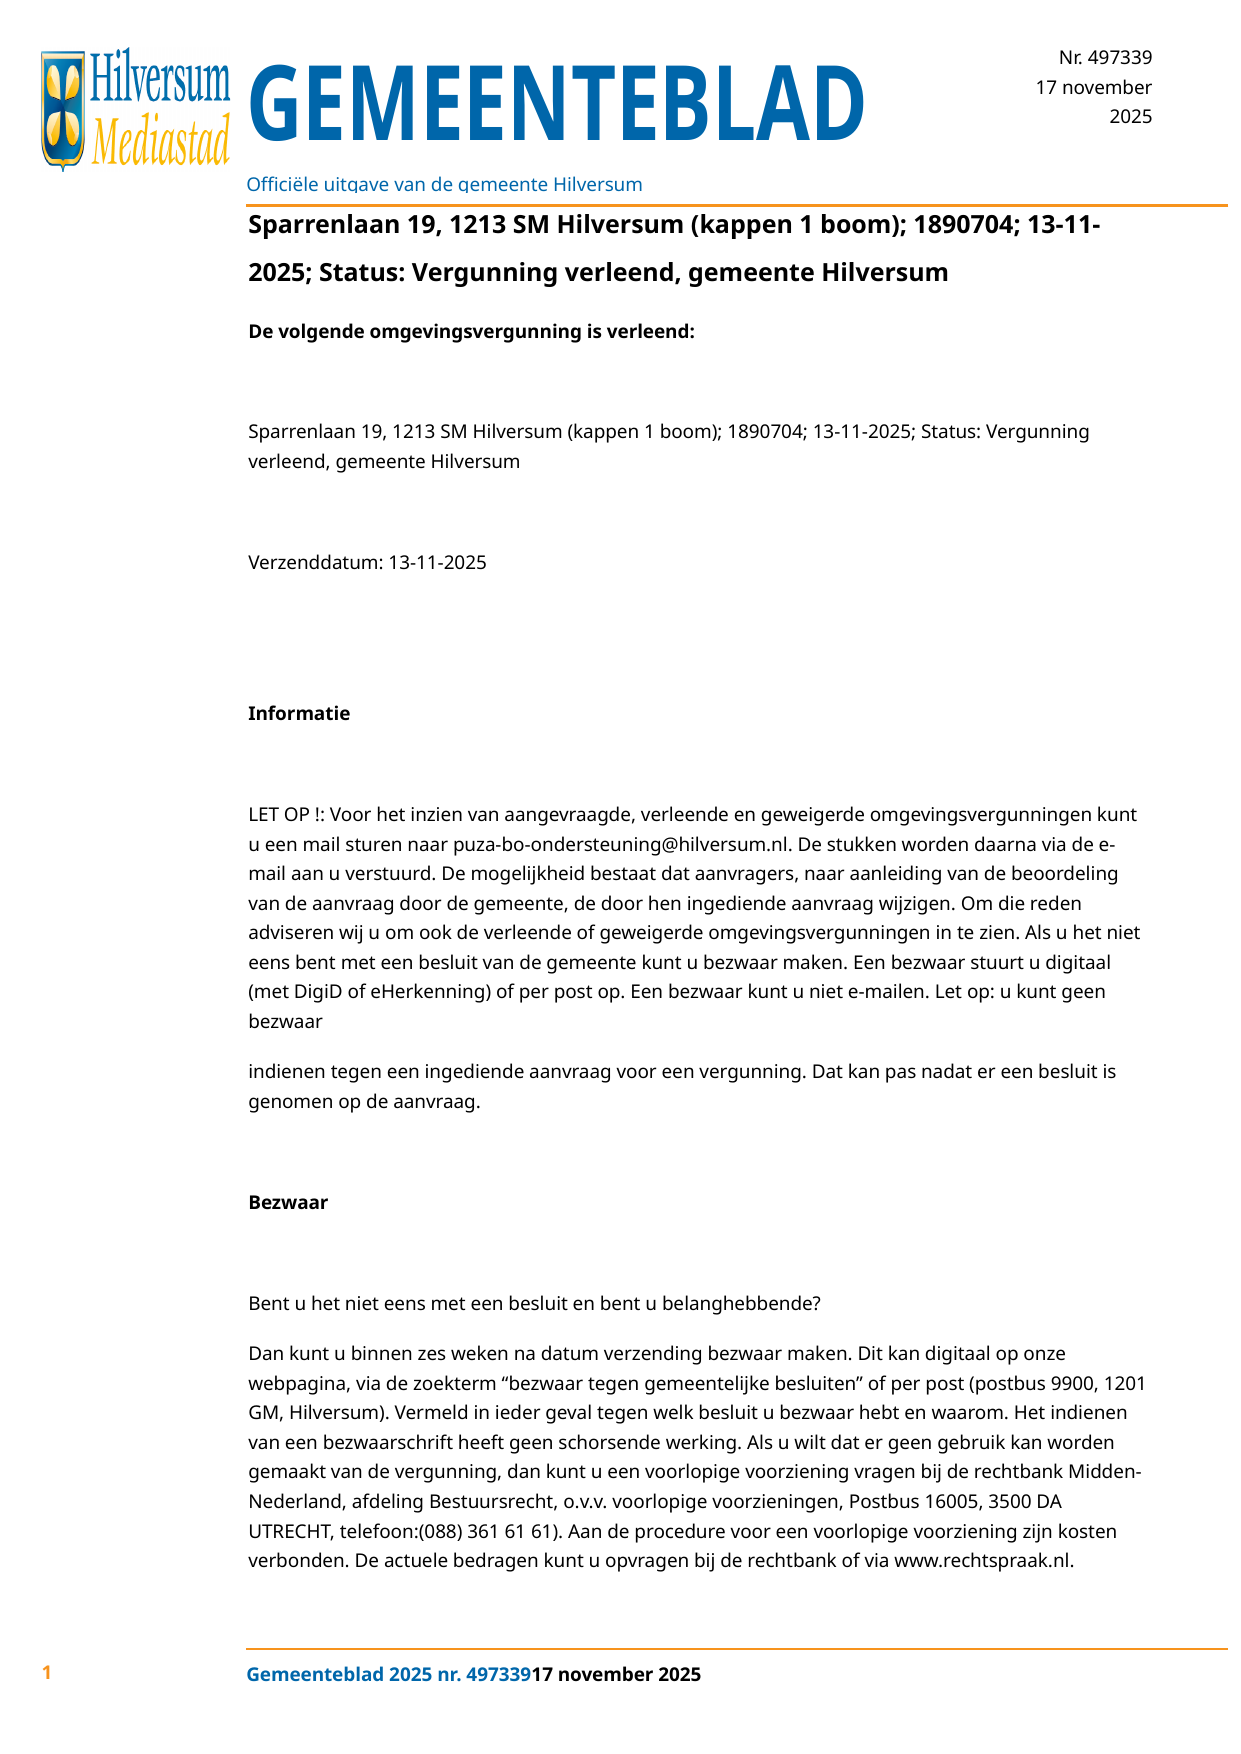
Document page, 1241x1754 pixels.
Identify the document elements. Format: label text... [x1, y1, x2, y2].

text indienen tegen een ingediende aanvraag voor een vergunning. Dat kan pas nadat er een besluit is genomen op de aanvraag. [248, 1059, 1152, 1114]
picture [41, 47, 231, 172]
text Verzenddatum: 13-11-2025 [248, 549, 1152, 575]
text LET OP !: Voor het inzien van aangevraagde, verleende en geweigerde omgevingsvergunningen kunt u een mail sturen naar puza-bo-ondersteuning@hilversum.nl. De stukken worden daarna via de e-mail aan u verstuurd. De mogelijkheid bestaat dat aanvragers, naar aanleiding van de beoordeling van de aanvraag door de gemeente, de door hen ingediende aanvraag wijzigen. Om die reden adviseren wij u om ook de verleende of geweigerde omgevingsvergunningen in te zien. Als u het niet eens bent met een besluit van de gemeente kunt u bezwaar maken. Een bezwaar stuurt u digitaal (met DigiD of eHerkenning) of per post op. Een bezwaar kunt u niet e-mailen. Let op: u kunt geen bezwaar [248, 801, 1152, 1034]
text Informatie [248, 700, 1152, 726]
text Bent u het niet eens met een besluit en bent u belanghebbende? [248, 1290, 1152, 1316]
text Dan kunt u binnen zes weken na datum verzending bezwaar maken. Dit kan digitaal op onze webpagina, via de zoekterm “bezwaar tegen gemeentelijke besluiten” of per post (postbus 9900, 1201 GM, Hilversum). Vermeld in ieder geval tegen welk besluit u bezwaar hebt en waarom. Het indienen van een bezwaarschrift heeft geen schorsende werking. Als u wilt dat er geen gebruik kan worden gemaakt van de vergunning, dan kunt u een voorlopige voorziening vragen bij de rechtbank Midden-Nederland, afdeling Bestuursrecht, o.v.v. voorlopige voorzieningen, Postbus 16005, 3500 DA UTRECHT, telefoon:(088) 361 61 61). Aan de procedure voor een voorlopige voorziening zijn kosten verbonden. De actuele bedragen kunt u opvragen bij de rechtbank of via www.rechtspraak.nl. [248, 1340, 1152, 1573]
text De volgende omgevingsvergunning is verleend: [248, 318, 1152, 344]
text Sparrenlaan 19, 1213 SM Hilversum (kappen 1 boom); 1890704; 13-11-2025; Status: Vergunning verleend, gemeente Hilversum [248, 419, 1152, 474]
text Sparrenlaan 19, 1213 SM Hilversum (kappen 1 boom); 1890704; 13-11-2025; Status: Vergunning verleend, gemeente Hilversum [248, 207, 1152, 288]
text Bezwaar [248, 1189, 1152, 1215]
